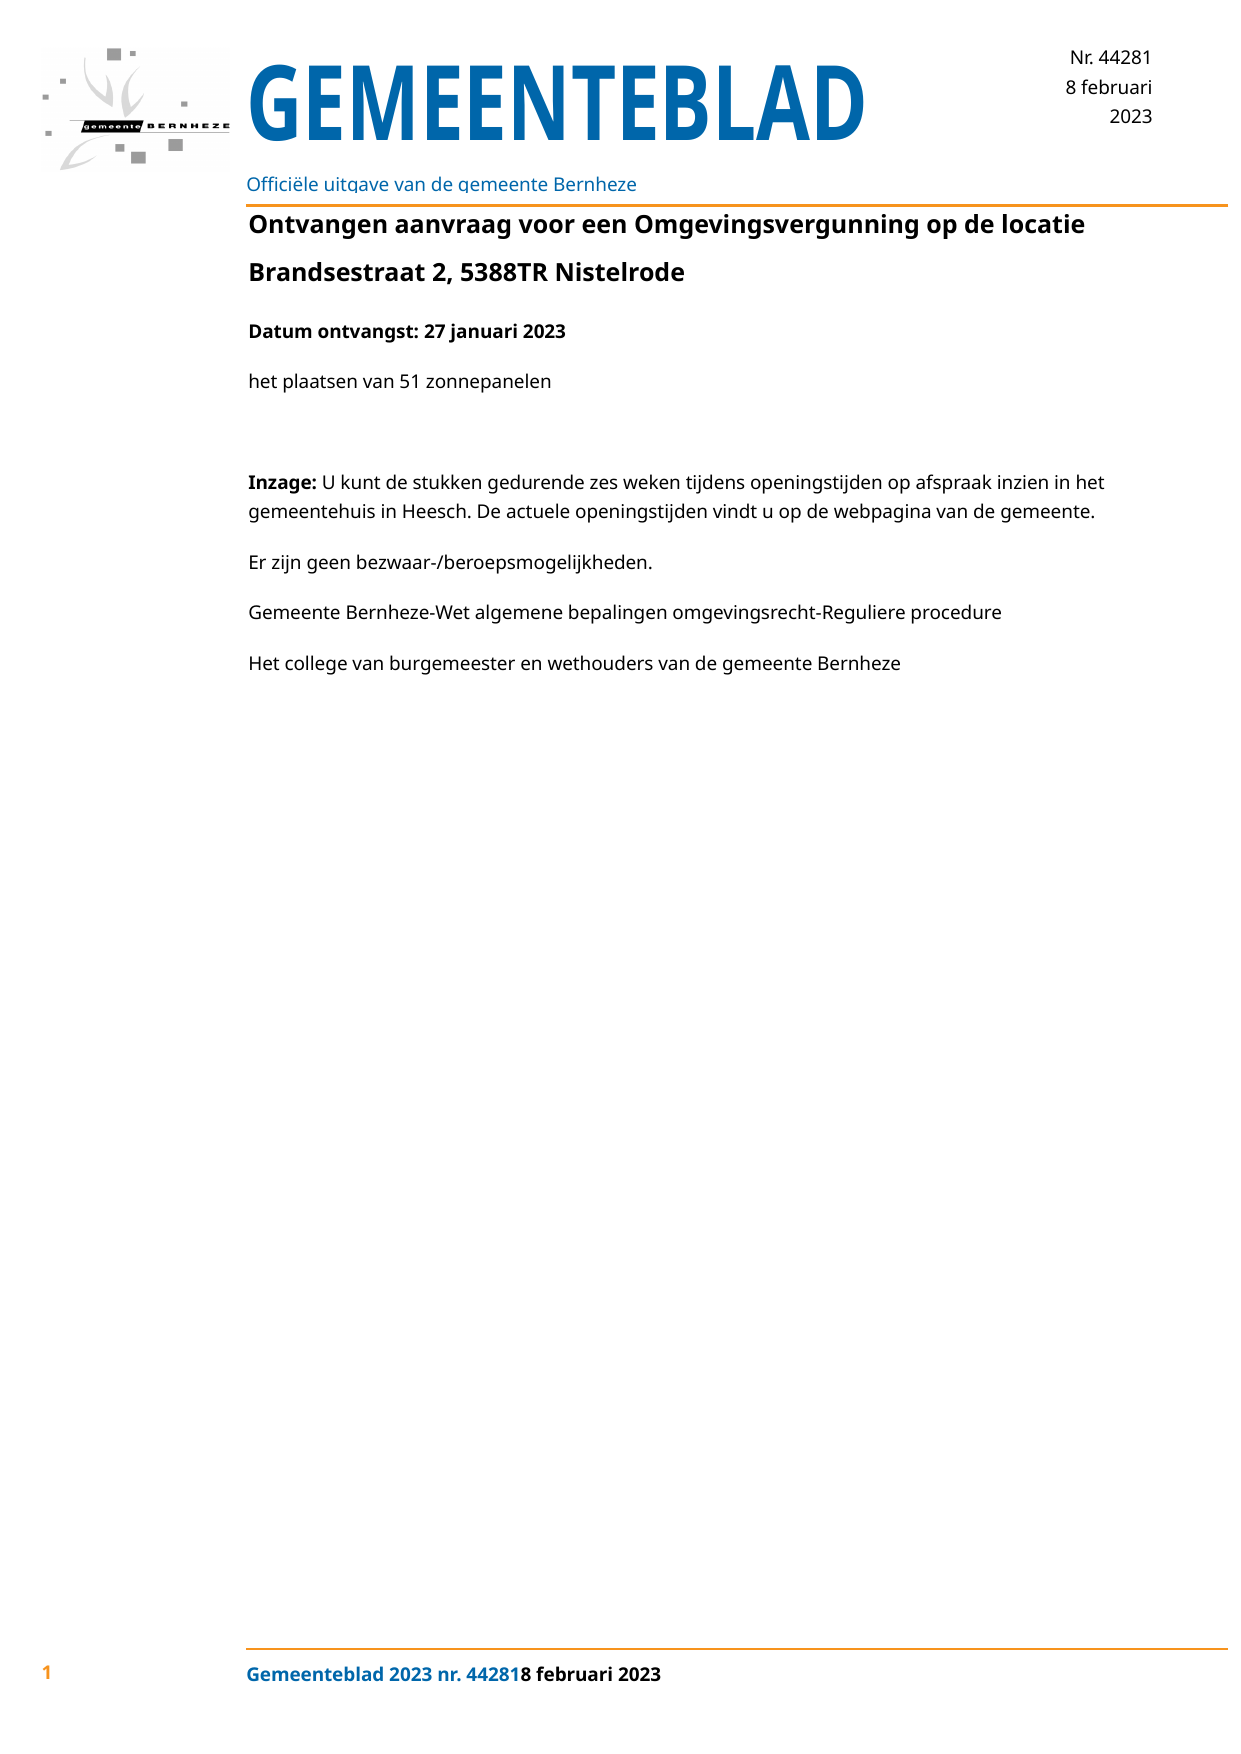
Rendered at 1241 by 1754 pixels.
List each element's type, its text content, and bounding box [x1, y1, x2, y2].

text Datum ontvangst: 27 januari 2023 [248, 318, 1152, 344]
text Er zijn geen bezwaar-/beroepsmogelijkheden. [248, 549, 1152, 575]
text Ontvangen aanvraag voor een Omgevingsvergunning op de locatie Brandsestraat 2, 5388TR Nistelrode [248, 207, 1152, 288]
text Inzage: U kunt de stukken gedurende zes weken tijdens openingstijden op afspraak inzien in het gemeentehuis in Heesch. De actuele openingstijden vindt u op de webpagina van de gemeente. [248, 469, 1152, 524]
picture [41, 47, 231, 172]
text Gemeente Bernheze-Wet algemene bepalingen omgevingsrecht-Reguliere procedure [248, 599, 1152, 625]
text het plaatsen van 51 zonnepanelen [248, 368, 1152, 394]
text Het college van burgemeester en wethouders van de gemeente Bernheze [248, 650, 1152, 676]
